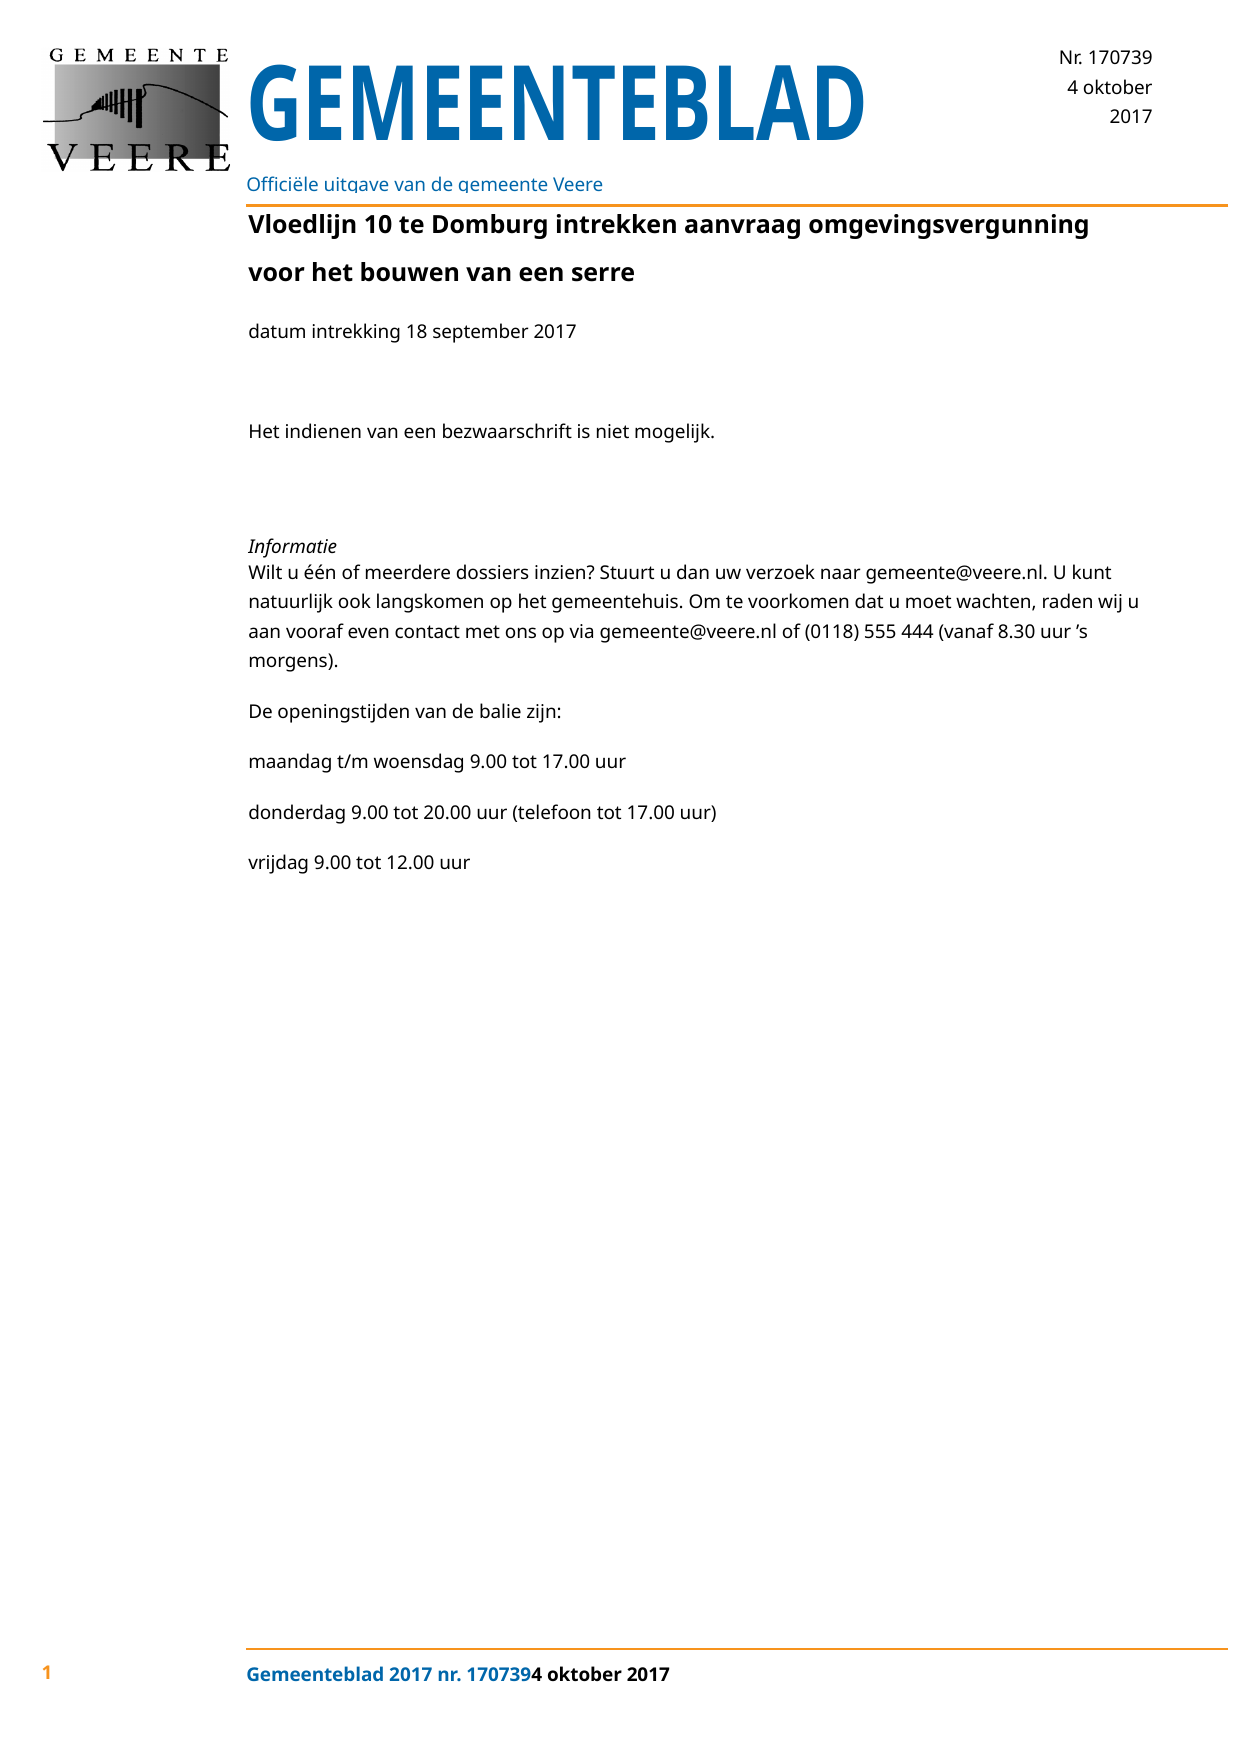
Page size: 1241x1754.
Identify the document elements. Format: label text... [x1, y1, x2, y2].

text Informatie [248, 533, 1152, 559]
text donderdag 9.00 tot 20.00 uur (telefoon tot 17.00 uur) [248, 799, 1152, 824]
text maandag t/m woensdag 9.00 tot 17.00 uur [248, 748, 1152, 774]
text De openingstijden van de balie zijn: [248, 698, 1152, 724]
picture [41, 47, 231, 172]
text Wilt u één of meerdere dossiers inzien? Stuurt u dan uw verzoek naar gemeente@veere.nl. U kunt natuurlijk ook langskomen op het gemeentehuis. Om te voorkomen dat u moet wachten, raden wij u aan vooraf even contact met ons op via gemeente@veere.nl of (0118) 555 444 (vanaf 8.30 uur ’s morgens). [248, 559, 1152, 673]
text datum intrekking 18 september 2017 [248, 318, 1152, 344]
text vrijdag 9.00 tot 12.00 uur [248, 849, 1152, 875]
text Het indienen van een bezwaarschrift is niet mogelijk. [248, 419, 1152, 444]
text Vloedlijn 10 te Domburg intrekken aanvraag omgevingsvergunning voor het bouwen van een serre [248, 207, 1152, 288]
